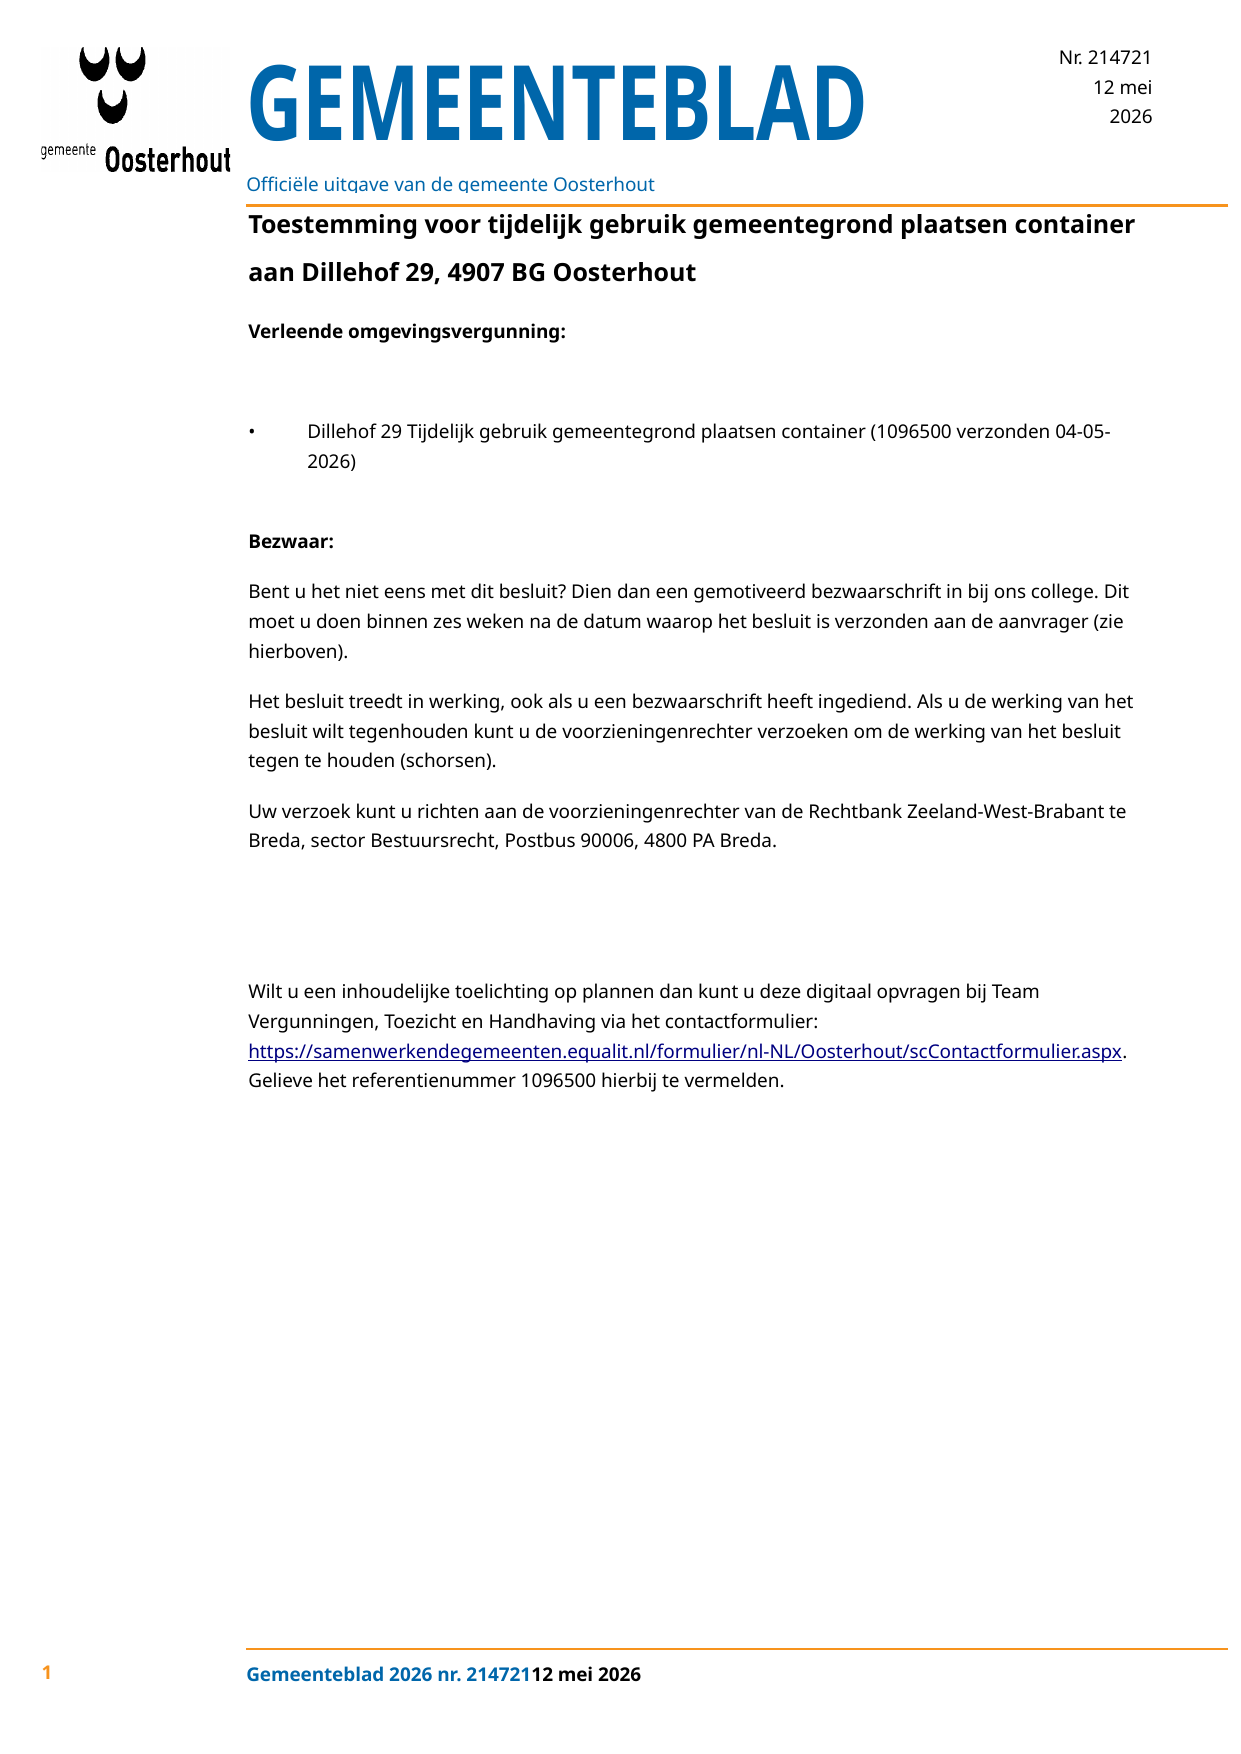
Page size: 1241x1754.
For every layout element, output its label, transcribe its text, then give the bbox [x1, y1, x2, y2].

list Dillehof 29 Tijdelijk gebruik gemeentegrond plaatsen container (1096500 verzonden 04-05-2026) [248, 419, 1152, 474]
text Toestemming voor tijdelijk gebruik gemeentegrond plaatsen container aan Dillehof 29, 4907 BG Oosterhout [248, 207, 1152, 288]
text Het besluit treedt in werking, ook als u een bezwaarschrift heeft ingediend. Als u de werking van het besluit wilt tegenhouden kunt u de voorzieningenrechter verzoeken om de werking van het besluit tegen te houden (schorsen). [248, 688, 1152, 773]
text Verleende omgevingsvergunning: [248, 318, 1152, 344]
text Bent u het niet eens met dit besluit? Dien dan een gemotiveerd bezwaarschrift in bij ons college. Dit moet u doen binnen zes weken na de datum waarop het besluit is verzonden aan de aanvrager (zie hierboven). [248, 579, 1152, 664]
text Bezwaar: [248, 528, 1152, 554]
text Uw verzoek kunt u richten aan de voorzieningenrechter van de Rechtbank Zeeland-West-Brabant te Breda, sector Bestuursrecht, Postbus 90006, 4800 PA Breda. [248, 798, 1152, 853]
picture [41, 47, 231, 172]
text Wilt u een inhoudelijke toelichting op plannen dan kunt u deze digitaal opvragen bij Team Vergunningen, Toezicht en Handhaving via het contactformulier: https://samenwerkendegemeenten.equalit.nl/formulier/nl-NL/Oosterhout/scContactformulier.aspx. Gelieve het referentienummer 1096500 hierbij te vermelden. [248, 979, 1152, 1093]
